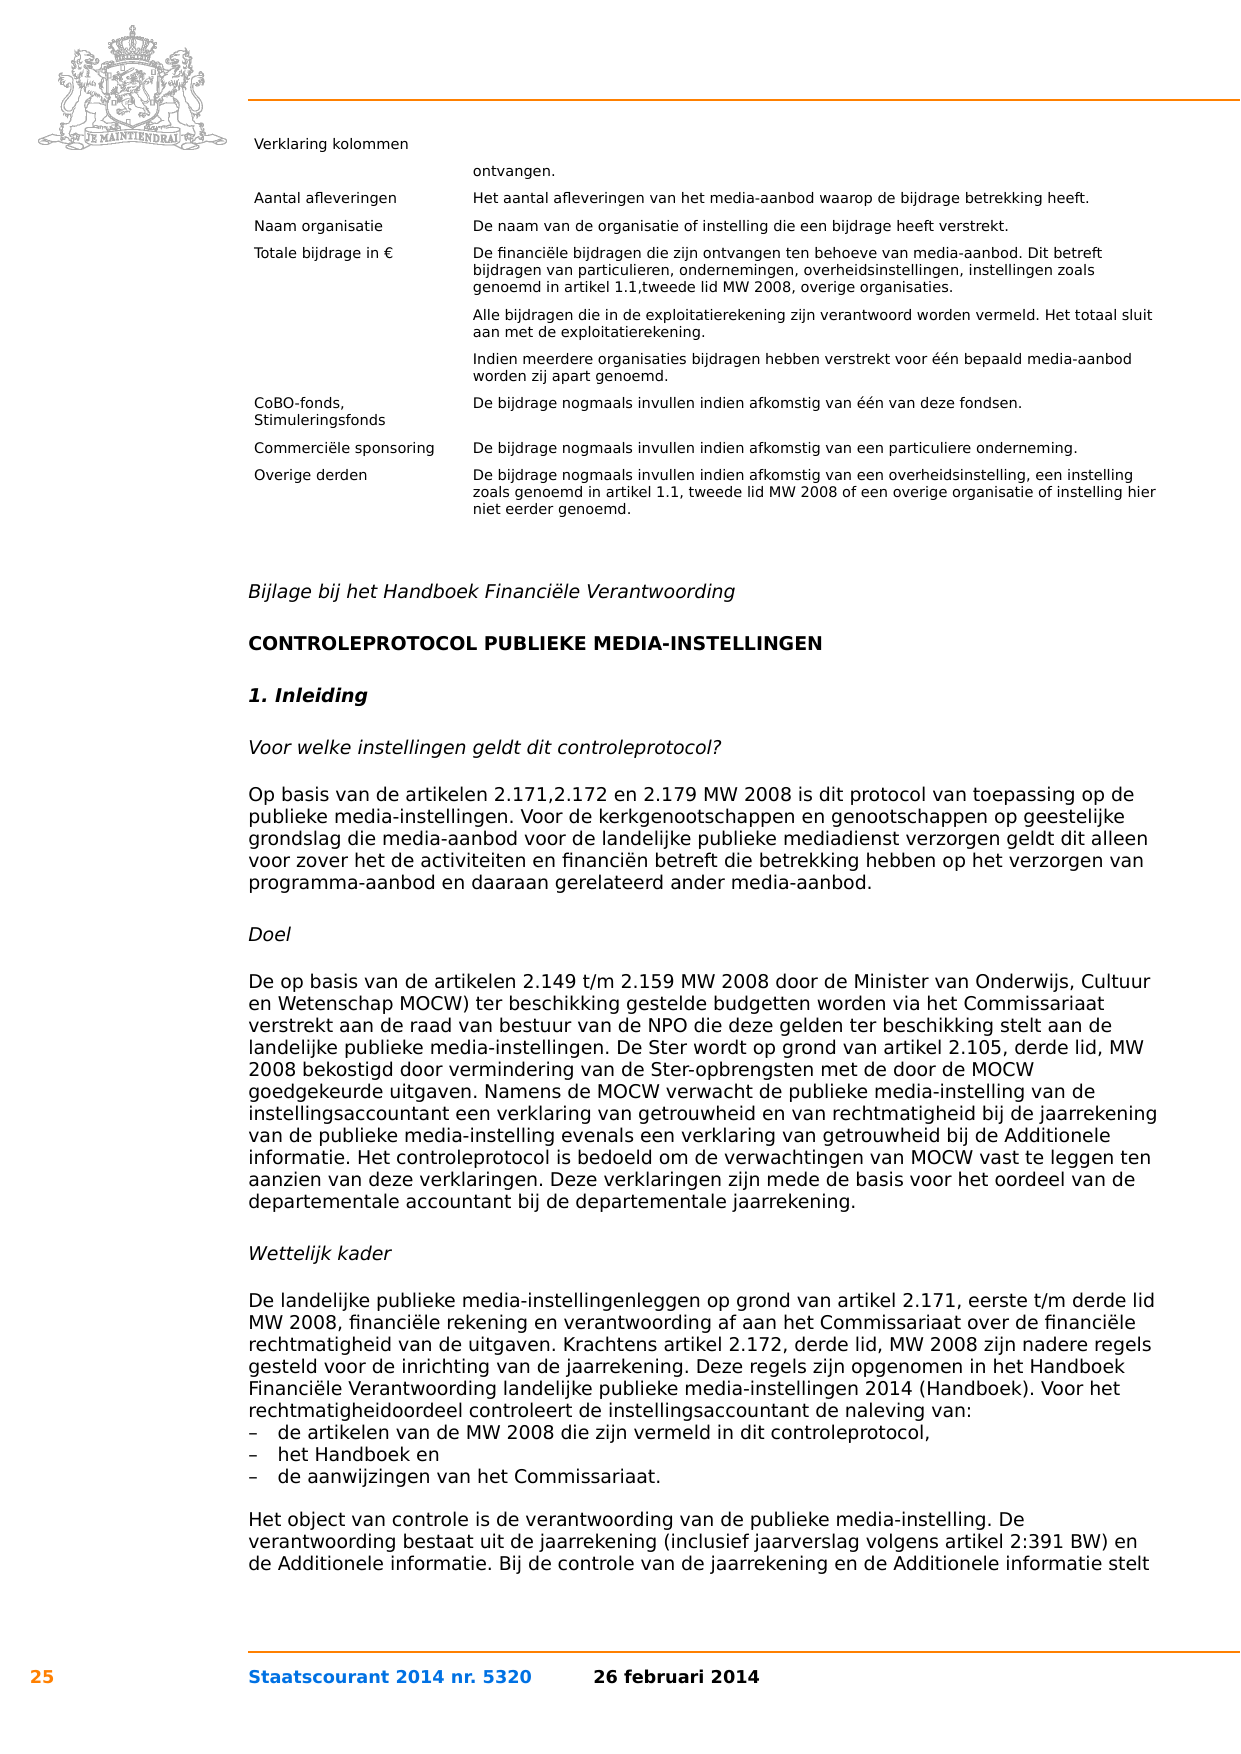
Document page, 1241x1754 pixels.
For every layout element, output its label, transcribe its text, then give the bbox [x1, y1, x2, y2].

table_cell De financiële bijdragen die zijn ontvangen ten behoeve van media-aanbod. Dit betreft bijdragen van particulieren, ondernemingen, overheidsinstellingen, instellingen zoals genoemd in artikel 1.1,tweede lid MW 2008, overige organisaties. [467, 241, 1163, 301]
table_cell Totale bijdrage in € [249, 241, 466, 301]
table_cell Overige derden [249, 463, 466, 523]
text Op basis van de artikelen 2.171,2.172 en 2.179 MW 2008 is dit protocol van toepassing op de publieke media-instellingen. Voor de kerkgenootschappen en genootschappen op geestelijke grondslag die media-aanbod voor de landelijke publieke mediadienst verzorgen geldt dit alleen voor zover het de activiteiten en financiën betreft die betrekking hebben op het verzorgen van programma-aanbod en daaraan gerelateerd ander media-aanbod. [248, 784, 1163, 894]
table_cell [467, 524, 1163, 550]
picture [38, 25, 227, 150]
subtitle Wettelijk kader [248, 1243, 1163, 1265]
table_cell [249, 302, 466, 345]
subtitle 1. Inleiding [248, 685, 1163, 707]
text – het Handboek en [248, 1443, 1163, 1466]
text De op basis van de artikelen 2.149 t/m 2.159 MW 2008 door de Minister van Onderwijs, Cultuur en Wetenschap MOCW) ter beschikking gestelde budgetten worden via het Commissariaat verstrekt aan de raad van bestuur van de NPO die deze gelden ter beschikking stelt aan de landelijke publieke media-instellingen. De Ster wordt op grond van artikel 2.105, derde lid, MW 2008 bekostigd door vermindering van de Ster-opbrengsten met de door de MOCW goedgekeurde uitgaven. Namens de MOCW verwacht de publieke media-instelling van de instellingsaccountant een verklaring van getrouwheid en van rechtmatigheid bij de jaarrekening van de publieke media-instelling evenals een verklaring van getrouwheid bij de Additionele informatie. Het controleprotocol is bedoeld om de verwachtingen van MOCW vast te leggen ten aanzien van deze verklaringen. Deze verklaringen zijn mede de basis voor het oordeel van de departementale accountant bij de departementale jaarrekening. [248, 971, 1163, 1213]
table_cell Alle bijdragen die in de exploitatierekening zijn verantwoord worden vermeld. Het totaal sluit aan met de exploitatierekening. [467, 302, 1163, 345]
table_cell ontvangen. [467, 158, 1163, 185]
table_cell De bijdrage nogmaals invullen indien afkomstig van een particuliere onderneming. [467, 435, 1163, 461]
table_cell De bijdrage nogmaals invullen indien afkomstig van een overheidsinstelling, een instelling zoals genoemd in artikel 1.1, tweede lid MW 2008 of een overige organisatie of instelling hier niet eerder genoemd. [467, 463, 1163, 523]
table_cell [249, 524, 466, 550]
subtitle Voor welke instellingen geldt dit controleprotocol? [248, 737, 1163, 759]
table_cell De naam van de organisatie of instelling die een bijdrage heeft verstrekt. [467, 213, 1163, 239]
text De landelijke publieke media-instellingenleggen op grond van artikel 2.171, eerste t/m derde lid MW 2008, financiële rekening en verantwoording af aan het Commissariaat over de financiële rechtmatigheid van de uitgaven. Krachtens artikel 2.172, derde lid, MW 2008 zijn nadere regels gesteld voor de inrichting van de jaarrekening. Deze regels zijn opgenomen in het Handboek Financiële Verantwoording landelijke publieke media-instellingen 2014 (Handboek). Voor het rechtmatigheidoordeel controleert de instellingsaccountant de naleving van: [248, 1290, 1163, 1422]
table_cell Naam organisatie [249, 213, 466, 239]
table_header [467, 131, 1163, 157]
table_cell [249, 158, 466, 185]
table_cell Indien meerdere organisaties bijdragen hebben verstrekt voor één bepaald media-aanbod worden zij apart genoemd. [467, 346, 1163, 389]
table_cell Commerciële sponsoring [249, 435, 466, 461]
subtitle CONTROLEPROTOCOL PUBLIEKE MEDIA-INSTELLINGEN [248, 633, 1163, 655]
text Het object van controle is de verantwoording van de publieke media-instelling. De verantwoording bestaat uit de jaarrekening (inclusief jaarverslag volgens artikel 2:391 BW) en de Additionele informatie. Bij de controle van de jaarrekening en de Additionele informatie stelt [248, 1509, 1163, 1575]
table_cell CoBO-fonds, Stimuleringsfonds [249, 391, 466, 434]
text – de artikelen van de MW 2008 die zijn vermeld in dit controleprotocol, [248, 1422, 1163, 1443]
table_cell Het aantal afleveringen van het media-aanbod waarop de bijdrage betrekking heeft. [467, 186, 1163, 212]
table_cell De bijdrage nogmaals invullen indien afkomstig van één van deze fondsen. [467, 391, 1163, 434]
table_header Verklaring kolommen [249, 131, 466, 157]
text – de aanwijzingen van het Commissariaat. [248, 1466, 1163, 1487]
subtitle Doel [248, 924, 1163, 946]
table_cell [249, 346, 466, 389]
table_cell Aantal afleveringen [249, 186, 466, 212]
subtitle Bijlage bij het Handboek Financiële Verantwoording [248, 581, 1163, 603]
